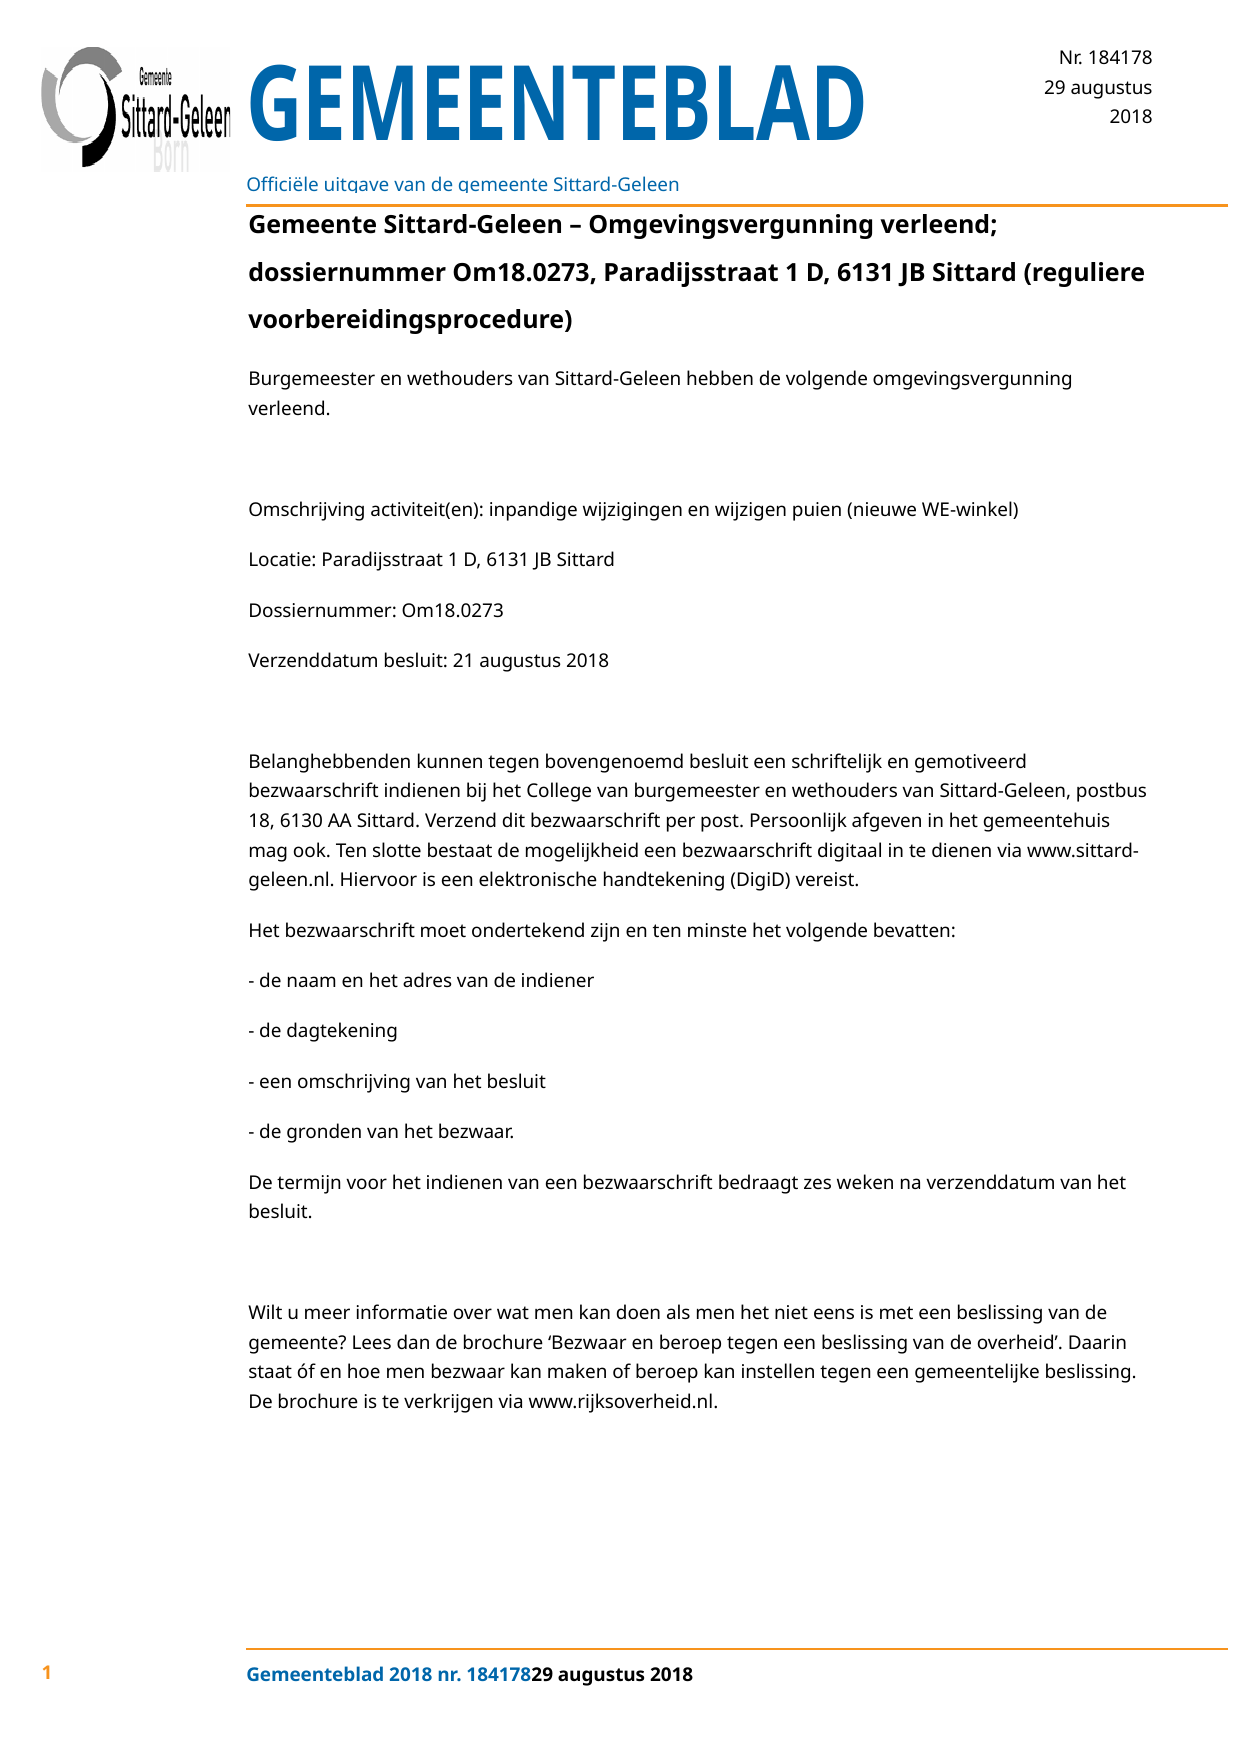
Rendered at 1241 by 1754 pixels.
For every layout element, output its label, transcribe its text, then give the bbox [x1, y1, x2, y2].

picture [41, 47, 231, 172]
text - de dagtekening [248, 1018, 1152, 1043]
text - de gronden van het bezwaar. [248, 1118, 1152, 1144]
text Burgemeester en wethouders van Sittard-Geleen hebben de volgende omgevingsvergunning verleend. [248, 366, 1152, 421]
text - de naam en het adres van de indiener [248, 967, 1152, 993]
text De termijn voor het indienen van een bezwaarschrift bedraagt zes weken na verzenddatum van het besluit. [248, 1169, 1152, 1224]
text Dossiernummer: Om18.0273 [248, 597, 1152, 622]
text Wilt u meer informatie over wat men kan doen als men het niet eens is met een beslissing van de gemeente? Lees dan de brochure ‘Bezwaar en beroep tegen een beslissing van de overheid’. Daarin staat óf en hoe men bezwaar kan maken of beroep kan instellen tegen een gemeentelijke beslissing. De brochure is te verkrijgen via www.rijksoverheid.nl. [248, 1299, 1152, 1414]
text Locatie: Paradijsstraat 1 D, 6131 JB Sittard [248, 546, 1152, 572]
text Gemeente Sittard-Geleen – Omgevingsvergunning verleend; dossiernummer Om18.0273, Paradijsstraat 1 D, 6131 JB Sittard (reguliere voorbereidingsprocedure) [248, 207, 1152, 336]
text Verzenddatum besluit: 21 augustus 2018 [248, 647, 1152, 673]
text Het bezwaarschrift moet ondertekend zijn en ten minste het volgende bevatten: [248, 917, 1152, 942]
text - een omschrijving van het besluit [248, 1068, 1152, 1094]
text Belanghebbenden kunnen tegen bovengenoemd besluit een schriftelijk en gemotiveerd bezwaarschrift indienen bij het College van burgemeester en wethouders van Sittard-Geleen, postbus 18, 6130 AA Sittard. Verzend dit bezwaarschrift per post. Persoonlijk afgeven in het gemeentehuis mag ook. Ten slotte bestaat de mogelijkheid een bezwaarschrift digitaal in te dienen via www.sittard-geleen.nl. Hiervoor is een elektronische handtekening (DigiD) vereist. [248, 748, 1152, 892]
text Omschrijving activiteit(en): inpandige wijzigingen en wijzigen puien (nieuwe WE-winkel) [248, 496, 1152, 522]
